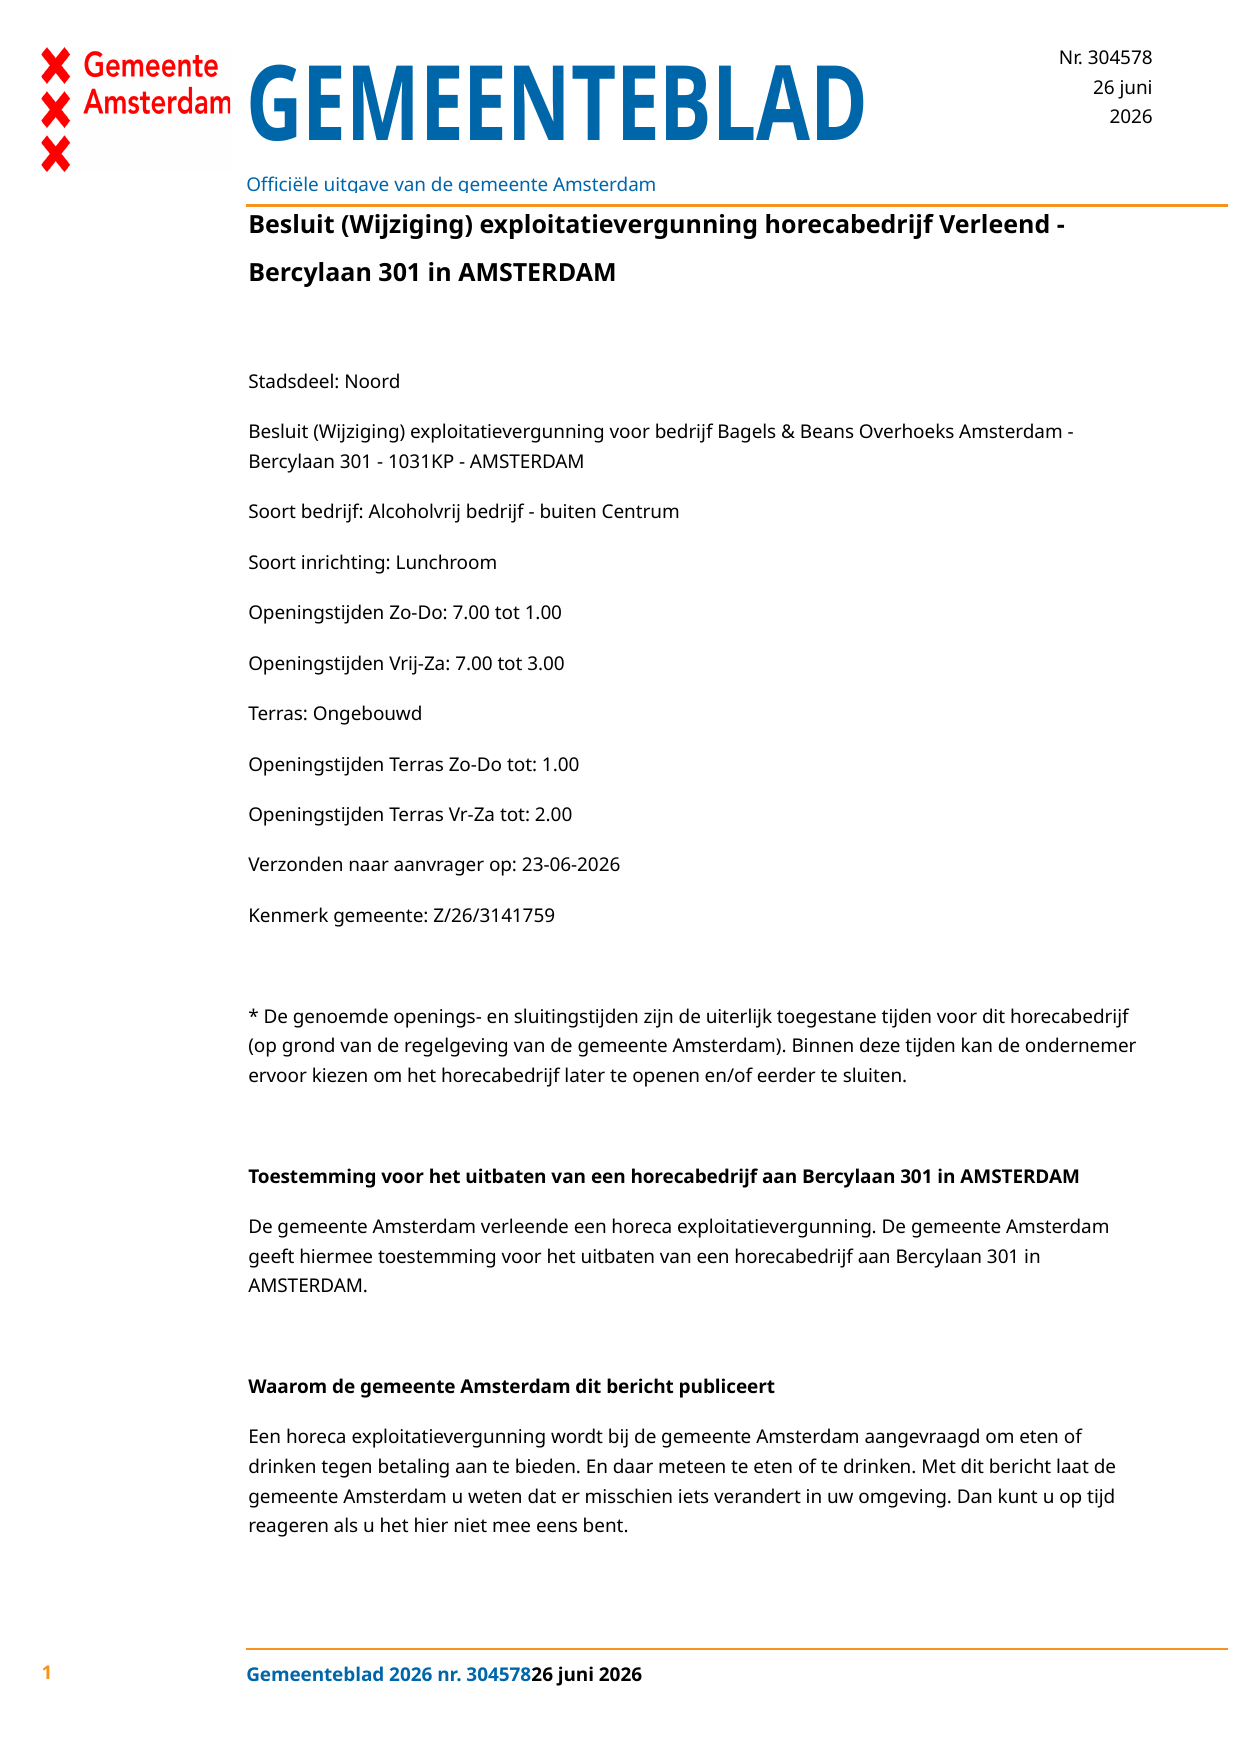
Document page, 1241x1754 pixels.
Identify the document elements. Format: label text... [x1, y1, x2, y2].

text Waarom de gemeente Amsterdam dit bericht publiceert [248, 1373, 1152, 1399]
text Openingstijden Vrij-Za: 7.00 tot 3.00 [248, 650, 1152, 676]
text Openingstijden Terras Vr-Za tot: 2.00 [248, 801, 1152, 827]
text * De genoemde openings- en sluitingstijden zijn de uiterlijk toegestane tijden voor dit horecabedrijf (op grond van de regelgeving van de gemeente Amsterdam). Binnen deze tijden kan de ondernemer ervoor kiezen om het horecabedrijf later te openen en/of eerder te sluiten. [248, 1003, 1152, 1088]
text Openingstijden Zo-Do: 7.00 tot 1.00 [248, 599, 1152, 625]
text Toestemming voor het uitbaten van een horecabedrijf aan Bercylaan 301 in AMSTERDAM [248, 1163, 1152, 1189]
text Verzonden naar aanvrager op: 23-06-2026 [248, 852, 1152, 877]
text Besluit (Wijziging) exploitatievergunning voor bedrijf Bagels & Beans Overhoeks Amsterdam - Bercylaan 301 - 1031KP - AMSTERDAM [248, 419, 1152, 474]
text Kenmerk gemeente: Z/26/3141759 [248, 902, 1152, 928]
text Een horeca exploitatievergunning wordt bij de gemeente Amsterdam aangevraagd om eten of drinken tegen betaling aan te bieden. En daar meteen te eten of te drinken. Met dit bericht laat de gemeente Amsterdam u weten dat er misschien iets verandert in uw omgeving. Dan kunt u op tijd reageren als u het hier niet mee eens bent. [248, 1424, 1152, 1538]
text Soort bedrijf: Alcoholvrij bedrijf - buiten Centrum [248, 499, 1152, 524]
picture [41, 47, 231, 172]
text Besluit (Wijziging) exploitatievergunning horecabedrijf Verleend - Bercylaan 301 in AMSTERDAM [248, 207, 1152, 288]
text Terras: Ongebouwd [248, 700, 1152, 726]
text Stadsdeel: Noord [248, 368, 1152, 394]
text Openingstijden Terras Zo-Do tot: 1.00 [248, 751, 1152, 777]
text Soort inrichting: Lunchroom [248, 549, 1152, 575]
text De gemeente Amsterdam verleende een horeca exploitatievergunning. De gemeente Amsterdam geeft hiermee toestemming voor het uitbaten van een horecabedrijf aan Bercylaan 301 in AMSTERDAM. [248, 1213, 1152, 1298]
